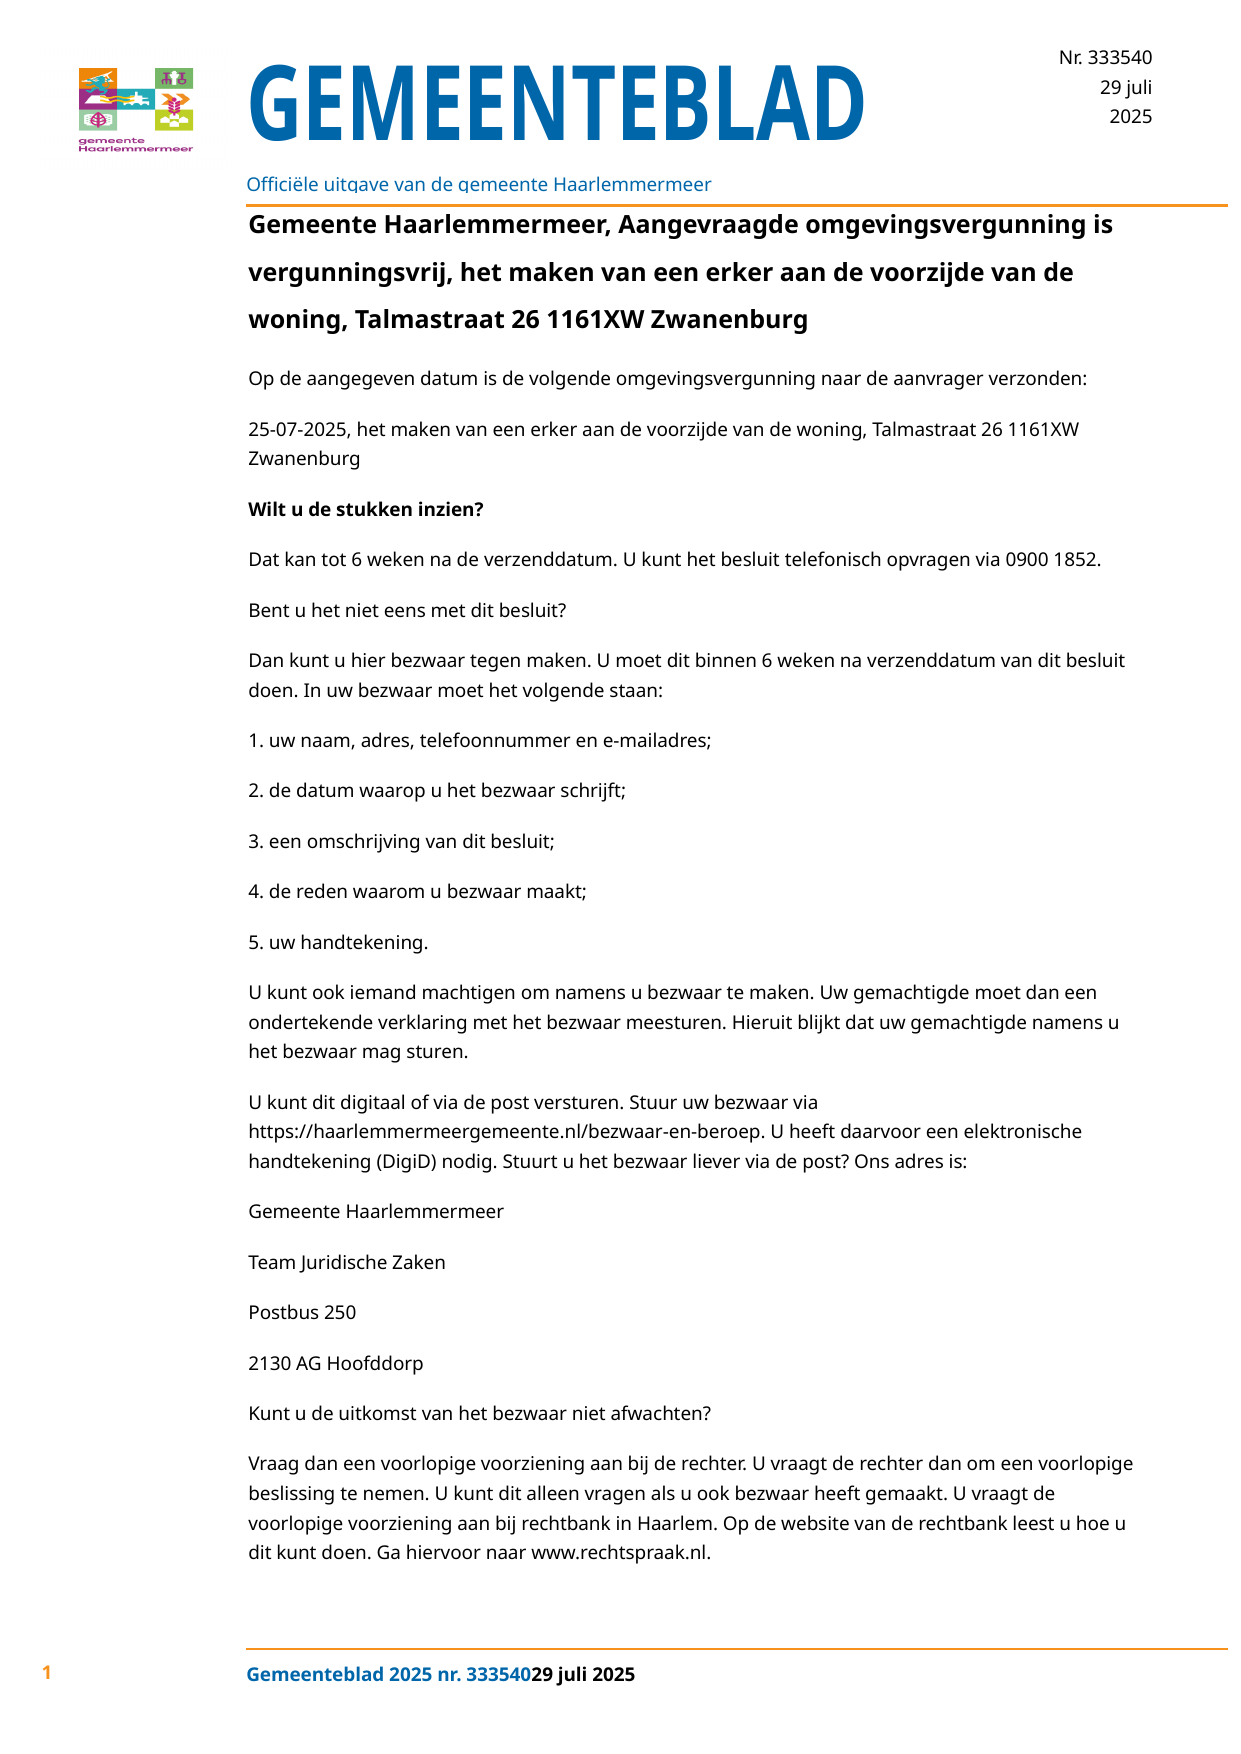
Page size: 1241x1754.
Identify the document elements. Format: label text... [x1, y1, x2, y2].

text Dan kunt u hier bezwaar tegen maken. U moet dit binnen 6 weken na verzenddatum van dit besluit doen. In uw bezwaar moet het volgende staan: [248, 647, 1152, 702]
text Op de aangegeven datum is de volgende omgevingsvergunning naar de aanvrager verzonden: [248, 366, 1152, 391]
text 2. de datum waarop u het bezwaar schrijft; [248, 778, 1152, 803]
text Kunt u de uitkomst van het bezwaar niet afwachten? [248, 1400, 1152, 1426]
text Wilt u de stukken inzien? [248, 496, 1152, 522]
text 4. de reden waarom u bezwaar maakt; [248, 878, 1152, 904]
text 1. uw naam, adres, telefoonnummer en e-mailadres; [248, 727, 1152, 753]
text 3. een omschrijving van dit besluit; [248, 828, 1152, 854]
text 25-07-2025, het maken van een erker aan de voorzijde van de woning, Talmastraat 26 1161XW Zwanenburg [248, 416, 1152, 471]
text Gemeente Haarlemmermeer [248, 1198, 1152, 1224]
text Postbus 250 [248, 1299, 1152, 1325]
text 5. uw handtekening. [248, 929, 1152, 954]
text Dat kan tot 6 weken na de verzenddatum. U kunt het besluit telefonisch opvragen via 0900 1852. [248, 546, 1152, 572]
text Team Juridische Zaken [248, 1249, 1152, 1274]
text 2130 AG Hoofddorp [248, 1350, 1152, 1375]
text Vraag dan een voorlopige voorziening aan bij de rechter. U vraagt de rechter dan om een voorlopige beslissing te nemen. U kunt dit alleen vragen als u ook bezwaar heeft gemaakt. U vraagt de voorlopige voorziening aan bij rechtbank in Haarlem. Op de website van de rechtbank leest u hoe u dit kunt doen. Ga hiervoor naar www.rechtspraak.nl. [248, 1451, 1152, 1565]
text Bent u het niet eens met dit besluit? [248, 597, 1152, 622]
text Gemeente Haarlemmermeer, Aangevraagde omgevingsvergunning is vergunningsvrij, het maken van een erker aan de voorzijde van de woning, Talmastraat 26 1161XW Zwanenburg [248, 207, 1152, 336]
text U kunt dit digitaal of via de post versturen. Stuur uw bezwaar via https://haarlemmermeergemeente.nl/bezwaar-en-beroep. U heeft daarvoor een elektronische handtekening (DigiD) nodig. Stuurt u het bezwaar liever via de post? Ons adres is: [248, 1089, 1152, 1174]
picture [41, 47, 231, 172]
text U kunt ook iemand machtigen om namens u bezwaar te maken. Uw gemachtigde moet dan een ondertekende verklaring met het bezwaar meesturen. Hieruit blijkt dat uw gemachtigde namens u het bezwaar mag sturen. [248, 979, 1152, 1064]
